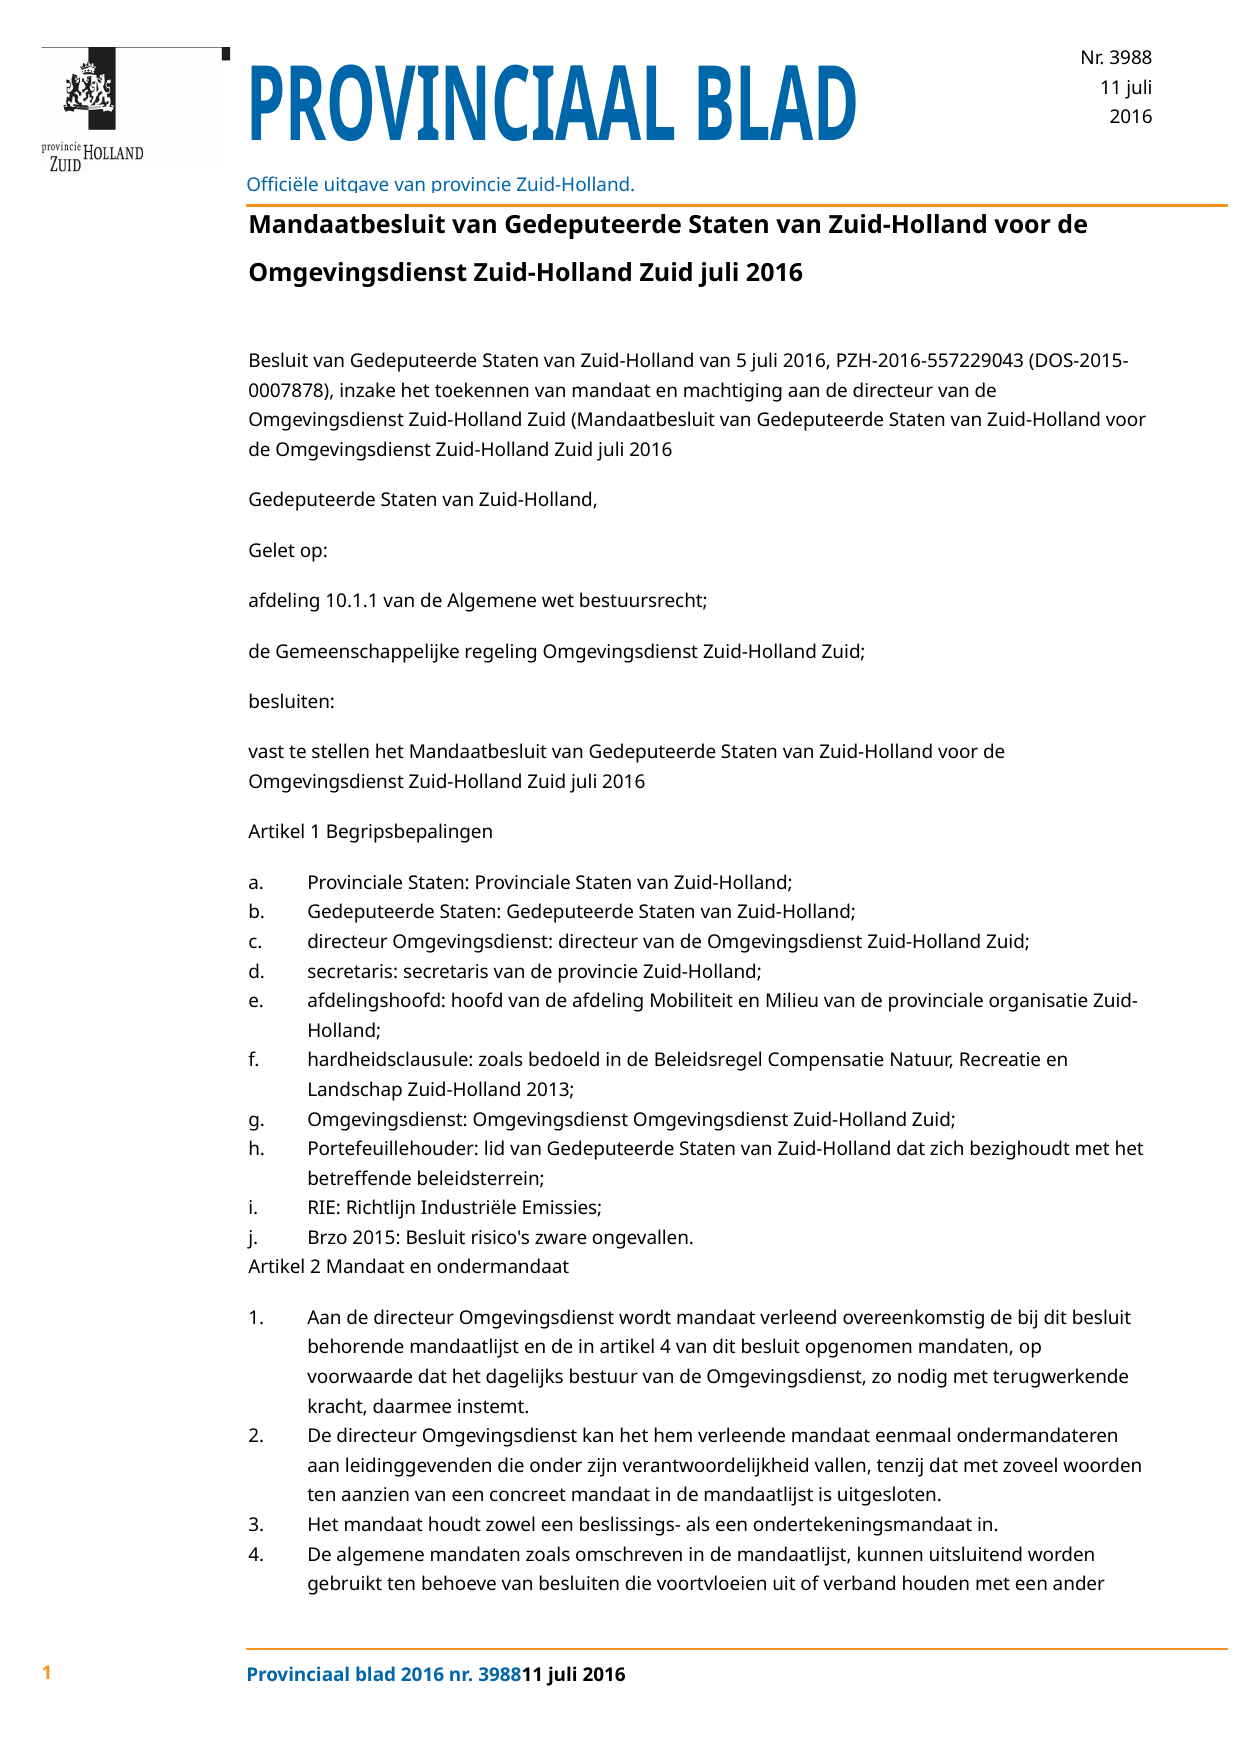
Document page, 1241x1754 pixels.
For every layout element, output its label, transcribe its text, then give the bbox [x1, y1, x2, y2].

list hardheidsclausule: zoals bedoeld in de Beleidsregel Compensatie Natuur, Recreatie en Landschap Zuid-Holland 2013; [248, 1047, 1152, 1102]
list Aan de directeur Omgevingsdienst wordt mandaat verleend overeenkomstig de bij dit besluit behorende mandaatlijst en de in artikel 4 van dit besluit opgenomen mandaten, op voorwaarde dat het dagelijks bestuur van de Omgevingsdienst, zo nodig met terugwerkende kracht, daarmee instemt. [248, 1304, 1152, 1419]
list afdelingshoofd: hoofd van de afdeling Mobiliteit en Milieu van de provinciale organisatie Zuid-Holland; [248, 987, 1152, 1043]
list De algemene mandaten zoals omschreven in de mandaatlijst, kunnen uitsluitend worden gebruikt ten behoeve van besluiten die voortvloeien uit of verband houden met een ander [248, 1541, 1152, 1596]
text besluiten: [248, 688, 1152, 714]
text afdeling 10.1.1 van de Algemene wet bestuursrecht; [248, 587, 1152, 613]
text Gelet op: [248, 537, 1152, 563]
text Artikel 1 Begripsbepalingen [248, 819, 1152, 844]
list Omgevingsdienst: Omgevingsdienst Omgevingsdienst Zuid-Holland Zuid; [248, 1106, 1152, 1132]
list Portefeuillehouder: lid van Gedeputeerde Staten van Zuid-Holland dat zich bezighoudt met het betreffende beleidsterrein; [248, 1135, 1152, 1191]
list secretaris: secretaris van de provincie Zuid-Holland; [248, 958, 1152, 984]
text Mandaatbesluit van Gedeputeerde Staten van Zuid-Holland voor de Omgevingsdienst Zuid-Holland Zuid juli 2016 [248, 207, 1152, 288]
text Gedeputeerde Staten van Zuid-Holland, [248, 487, 1152, 512]
list De directeur Omgevingsdienst kan het hem verleende mandaat eenmaal ondermandateren aan leidinggevenden die onder zijn verantwoordelijkheid vallen, tenzij dat met zoveel woorden ten aanzien van een concreet mandaat in de mandaatlijst is uitgesloten. [248, 1422, 1152, 1507]
list directeur Omgevingsdienst: directeur van de Omgevingsdienst Zuid-Holland Zuid; [248, 928, 1152, 954]
text vast te stellen het Mandaatbesluit van Gedeputeerde Staten van Zuid-Holland voor de Omgevingsdienst Zuid-Holland Zuid juli 2016 [248, 739, 1152, 794]
list Brzo 2015: Besluit risico's zware ongevallen. [248, 1224, 1152, 1250]
text de Gemeenschappelijke regeling Omgevingsdienst Zuid-Holland Zuid; [248, 638, 1152, 664]
text Artikel 2 Mandaat en ondermandaat [248, 1254, 1152, 1279]
text Besluit van Gedeputeerde Staten van Zuid-Holland van 5 juli 2016, PZH-2016-557229043 (DOS-2015-0007878), inzake het toekennen van mandaat en machtiging aan de directeur van de Omgevingsdienst Zuid-Holland Zuid (Mandaatbesluit van Gedeputeerde Staten van Zuid-Holland voor de Omgevingsdienst Zuid-Holland Zuid juli 2016 [248, 347, 1152, 462]
list Provinciale Staten: Provinciale Staten van Zuid-Holland; [248, 869, 1152, 895]
list RIE: Richtlijn Industriële Emissies; [248, 1194, 1152, 1220]
picture [41, 47, 231, 172]
list Gedeputeerde Staten: Gedeputeerde Staten van Zuid-Holland; [248, 899, 1152, 924]
list Het mandaat houdt zowel een beslissings- als een ondertekeningsmandaat in. [248, 1511, 1152, 1537]
